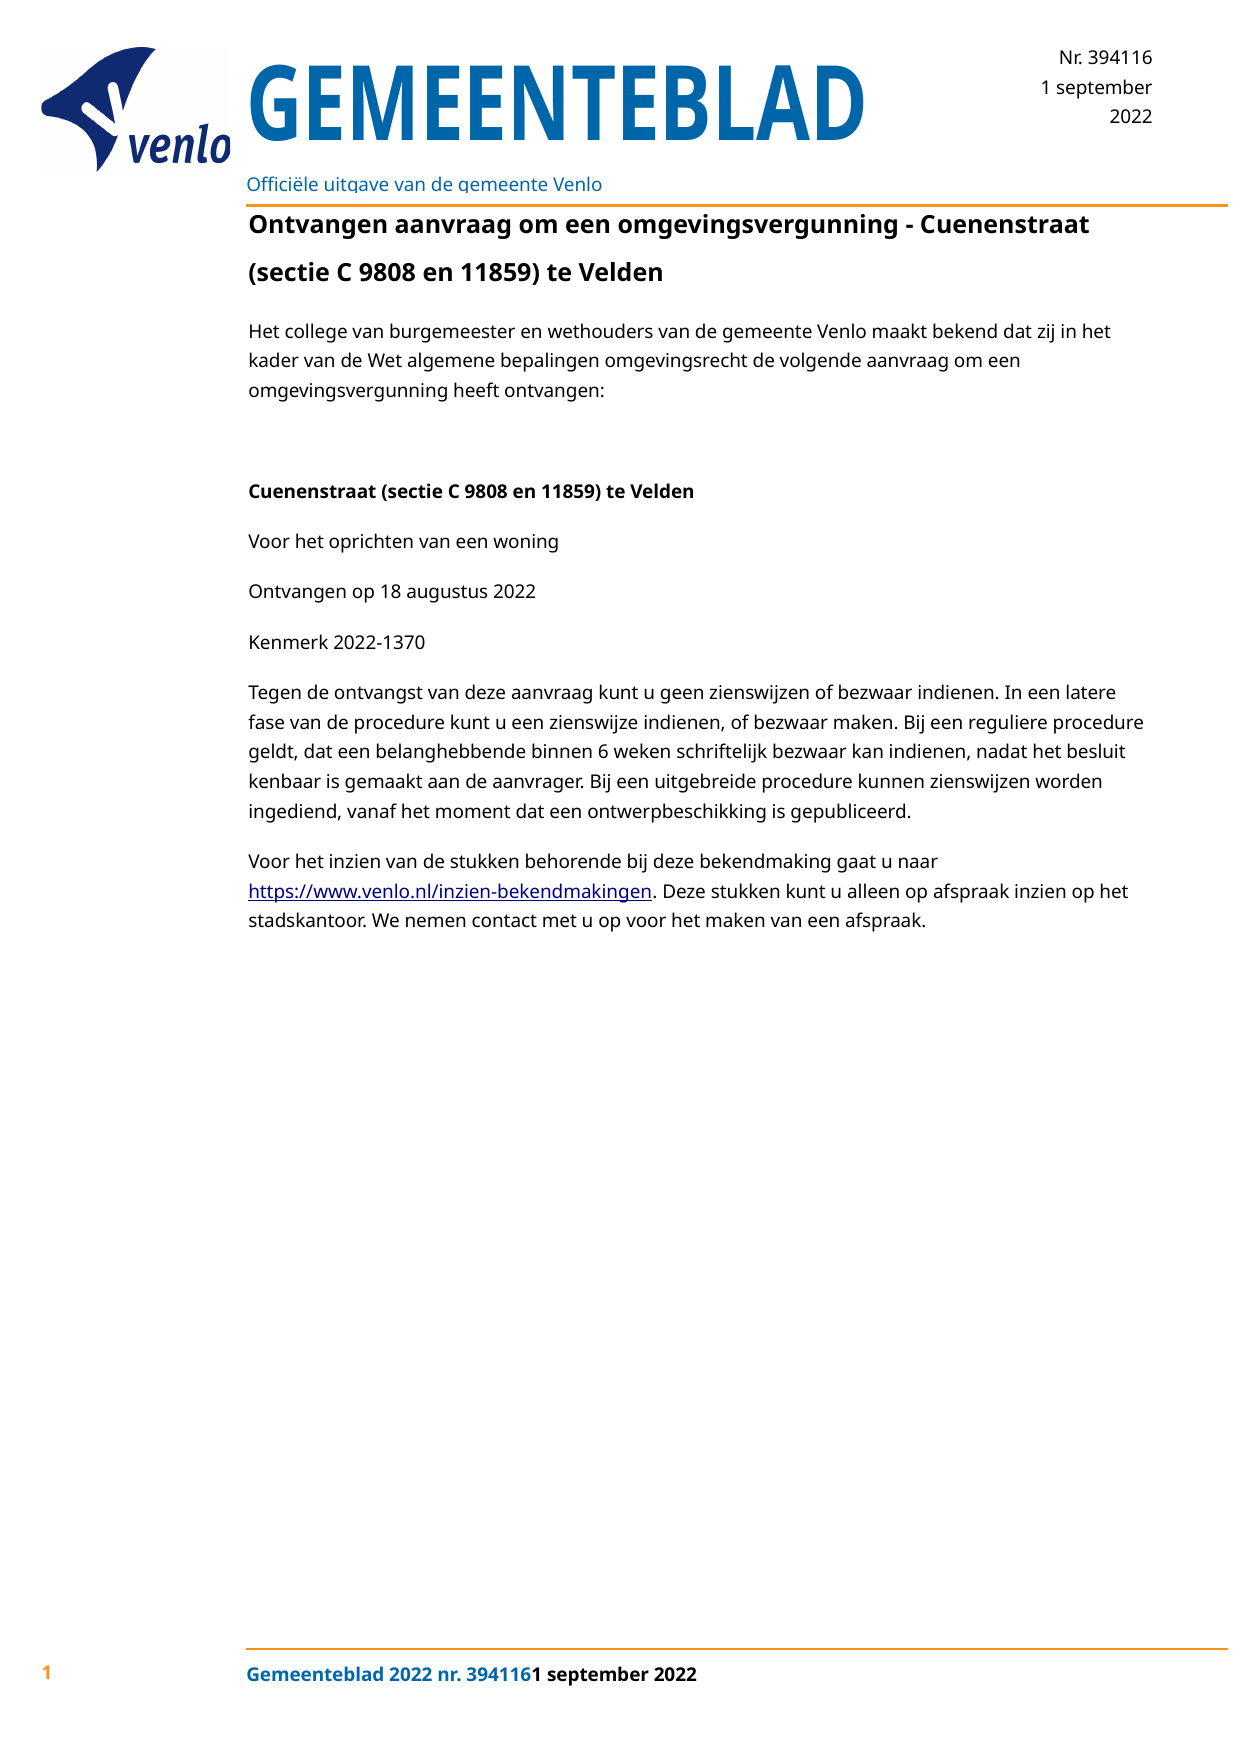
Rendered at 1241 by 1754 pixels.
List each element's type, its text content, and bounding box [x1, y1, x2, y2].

text Voor het inzien van de stukken behorende bij deze bekendmaking gaat u naar https://www.venlo.nl/inzien-bekendmakingen. Deze stukken kunt u alleen op afspraak inzien op het stadskantoor. We nemen contact met u op voor het maken van een afspraak. [248, 848, 1152, 933]
text Het college van burgemeester en wethouders van de gemeente Venlo maakt bekend dat zij in het kader van de Wet algemene bepalingen omgevingsrecht de volgende aanvraag om een omgevingsvergunning heeft ontvangen: [248, 318, 1152, 403]
picture [41, 47, 231, 172]
text Voor het oprichten van een woning [248, 528, 1152, 554]
text Tegen de ontvangst van deze aanvraag kunt u geen zienswijzen of bezwaar indienen. In een latere fase van de procedure kunt u een zienswijze indienen, of bezwaar maken. Bij een reguliere procedure geldt, dat een belanghebbende binnen 6 weken schriftelijk bezwaar kan indienen, nadat het besluit kenbaar is gemaakt aan de aanvrager. Bij een uitgebreide procedure kunnen zienswijzen worden ingediend, vanaf het moment dat een ontwerpbeschikking is gepubliceerd. [248, 679, 1152, 824]
text Cuenenstraat (sectie C 9808 en 11859) te Velden [248, 478, 1152, 504]
text Kenmerk 2022-1370 [248, 629, 1152, 655]
text Ontvangen op 18 augustus 2022 [248, 579, 1152, 604]
text Ontvangen aanvraag om een omgevingsvergunning - Cuenenstraat (sectie C 9808 en 11859) te Velden [248, 207, 1152, 288]
